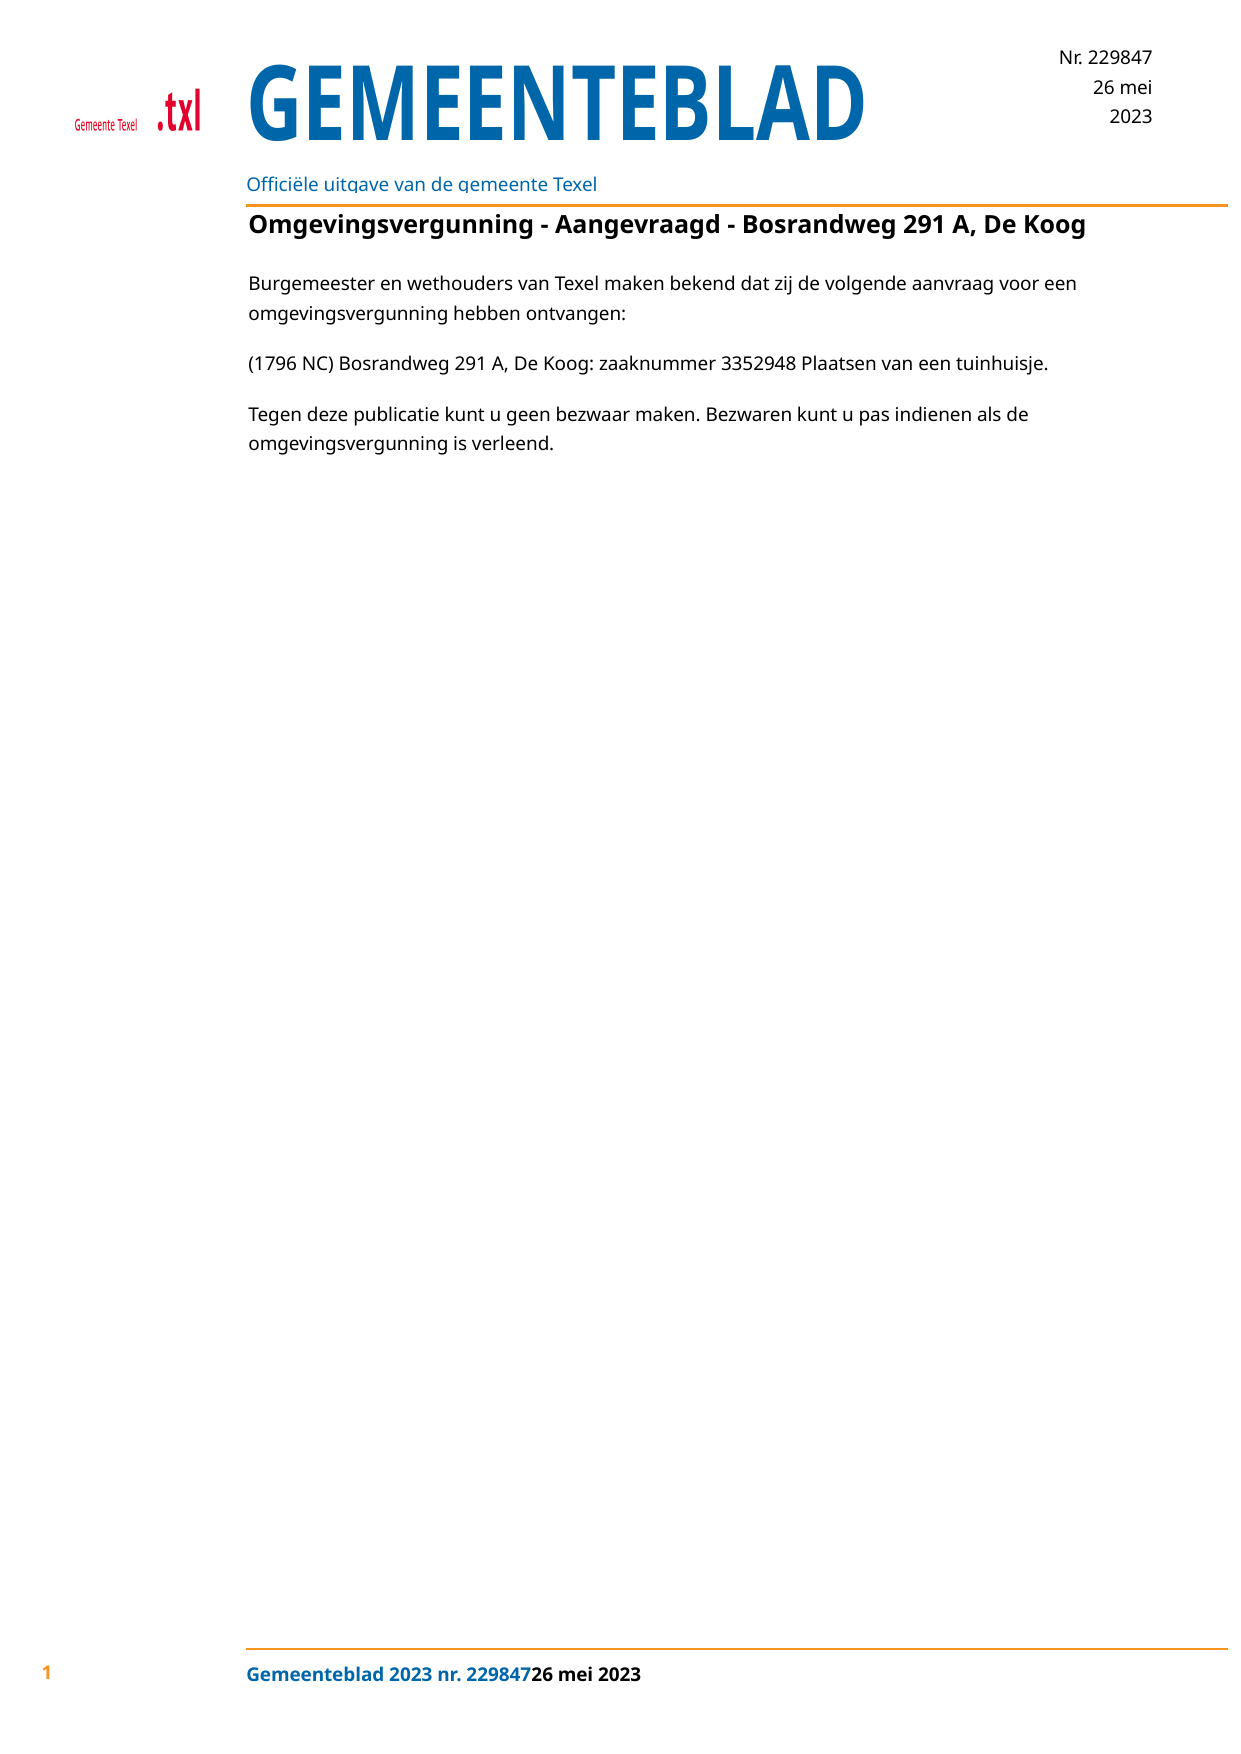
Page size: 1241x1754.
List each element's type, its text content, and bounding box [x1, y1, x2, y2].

picture [41, 47, 231, 172]
text Tegen deze publicatie kunt u geen bezwaar maken. Bezwaren kunt u pas indienen als de omgevingsvergunning is verleend. [248, 401, 1152, 456]
text (1796 NC) Bosrandweg 291 A, De Koog: zaaknummer 3352948 Plaatsen van een tuinhuisje. [248, 350, 1152, 376]
text Omgevingsvergunning - Aangevraagd - Bosrandweg 291 A, De Koog [248, 207, 1152, 241]
text Burgemeester en wethouders van Texel maken bekend dat zij de volgende aanvraag voor een omgevingsvergunning hebben ontvangen: [248, 270, 1152, 326]
